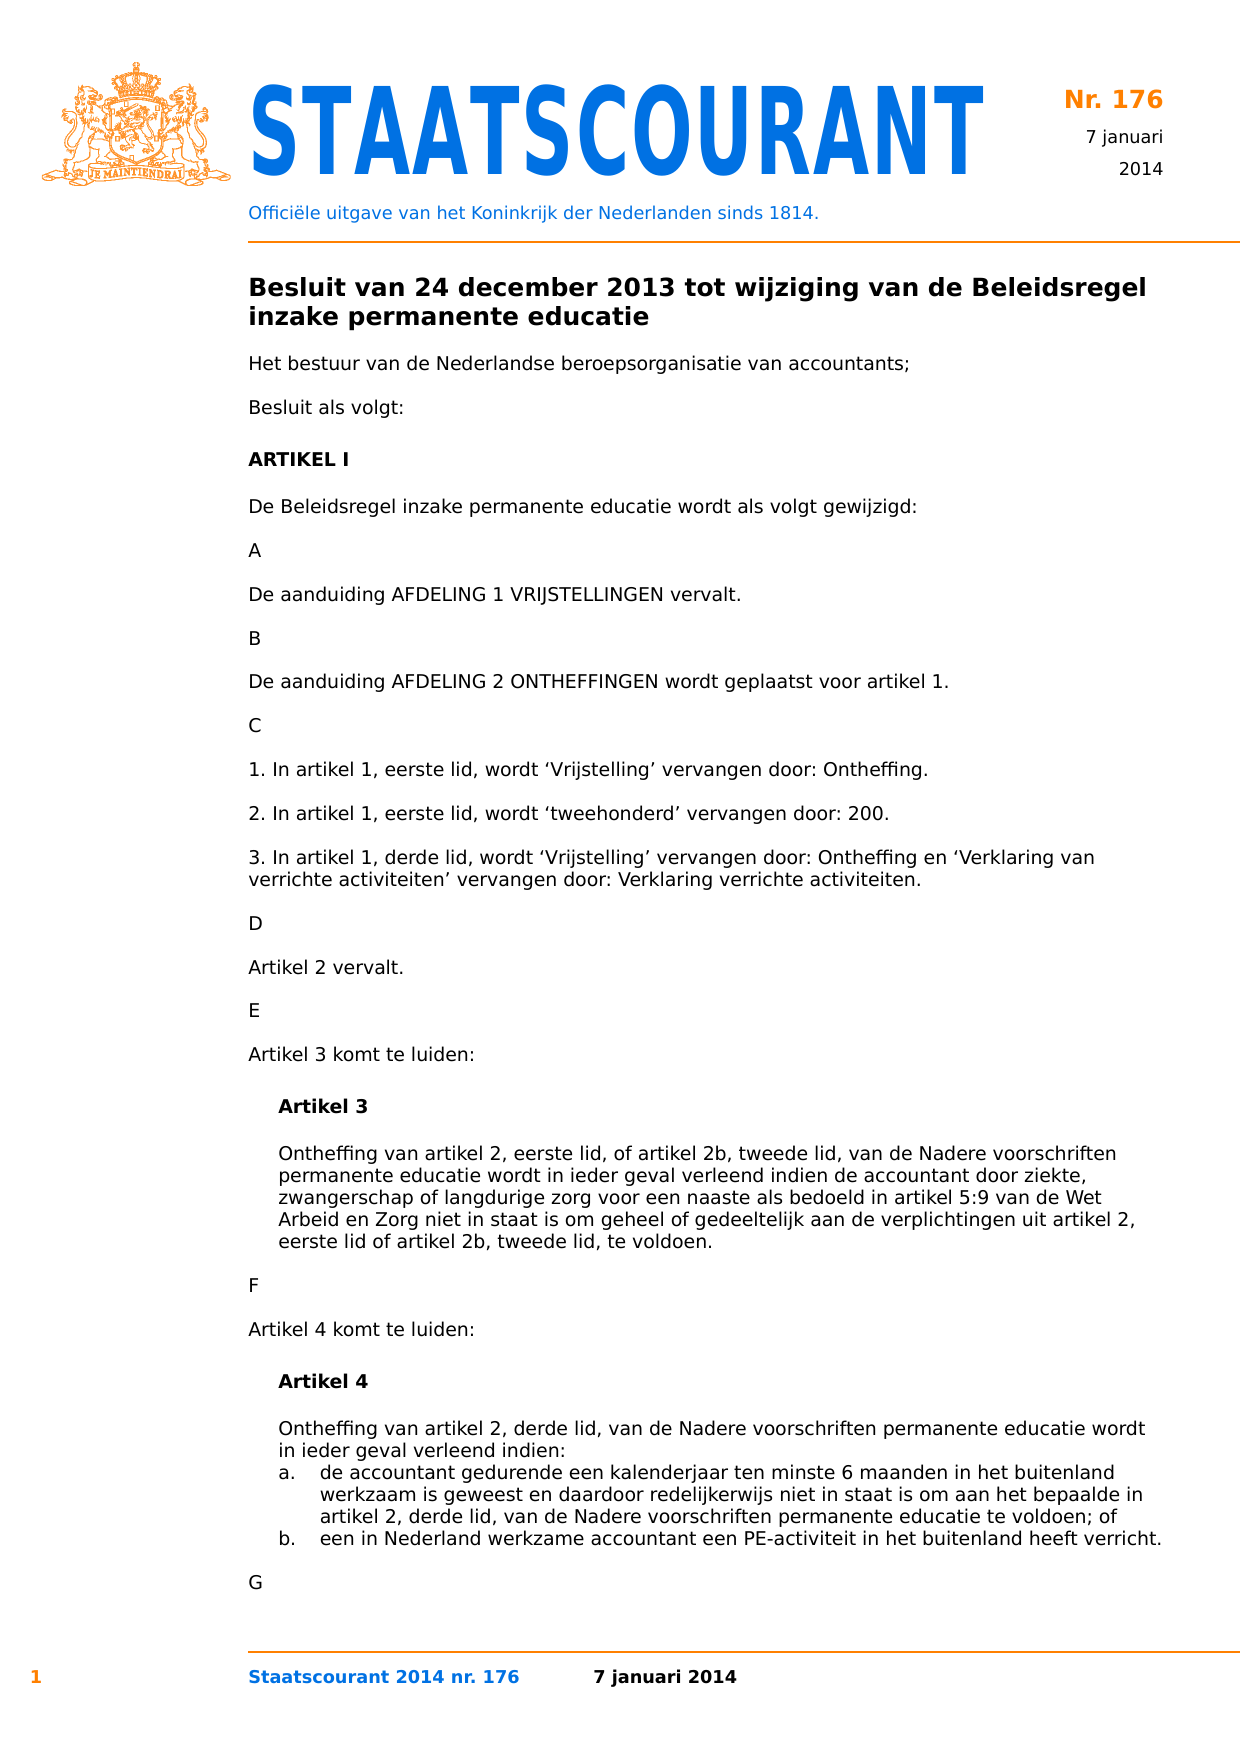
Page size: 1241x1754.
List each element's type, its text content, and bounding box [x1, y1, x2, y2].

table_header Nr. 176 [998, 62, 1240, 121]
text F [248, 1275, 1163, 1297]
text Het bestuur van de Nederlandse beroepsorganisatie van accountants; [248, 353, 1163, 375]
table_cell Officiële uitgave van het Koninkrijk der Nederlanden sinds 1814. [248, 203, 1240, 241]
text Ontheffing van artikel 2, derde lid, van de Nadere voorschriften permanente educatie wordt in ieder geval verleend indien: [278, 1418, 1163, 1462]
text Ontheffing van artikel 2, eerste lid, of artikel 2b, tweede lid, van de Nadere voorschriften permanente educatie wordt in ieder geval verleend indien de accountant door ziekte, zwangerschap of langdurige zorg voor een naaste als bedoeld in artikel 5:9 van de Wet Arbeid en Zorg niet in staat is om geheel of gedeeltelijk aan de verplichtingen uit artikel 2, eerste lid of artikel 2b, tweede lid, te voldoen. [278, 1143, 1163, 1253]
text E [248, 1000, 1163, 1022]
text G [248, 1572, 1163, 1593]
subtitle Artikel 3 [278, 1096, 1163, 1118]
text a. de accountant gedurende een kalenderjaar ten minste 6 maanden in het buitenland werkzaam is geweest en daardoor redelijkerwijs niet in staat is om aan het bepaalde in artikel 2, derde lid, van de Nadere voorschriften permanente educatie te voldoen; of [278, 1462, 1163, 1528]
subtitle ARTIKEL I [248, 449, 1163, 471]
text D [248, 913, 1163, 935]
table_header [25, 62, 248, 241]
text De aanduiding AFDELING 2 ONTHEFFINGEN wordt geplaatst voor artikel 1. [248, 671, 1163, 693]
subtitle Besluit van 24 december 2013 tot wijziging van de Beleidsregel inzake permanente educatie [248, 273, 1163, 331]
text b. een in Nederland werkzame accountant een PE-activiteit in het buitenland heeft verricht. [278, 1528, 1163, 1550]
subtitle Artikel 4 [278, 1371, 1163, 1393]
text De aanduiding AFDELING 1 VRIJSTELLINGEN vervalt. [248, 584, 1163, 606]
text 3. In artikel 1, derde lid, wordt ‘Vrijstelling’ vervangen door: Ontheffing en ‘Verklaring van verrichte activiteiten’ vervangen door: Verklaring verrichte activiteiten. [248, 847, 1163, 891]
table_cell 7 januari [998, 121, 1240, 153]
text C [248, 715, 1163, 737]
text De Beleidsregel inzake permanente educatie wordt als volgt gewijzigd: [248, 496, 1163, 518]
table_header STAATSCOURANT [248, 62, 998, 203]
table_cell 2014 [998, 153, 1240, 203]
text A [248, 540, 1163, 562]
picture [41, 62, 231, 186]
text 1. In artikel 1, eerste lid, wordt ‘Vrijstelling’ vervangen door: Ontheffing. [248, 759, 1163, 781]
text Artikel 4 komt te luiden: [248, 1319, 1163, 1341]
text B [248, 628, 1163, 649]
text Artikel 2 vervalt. [248, 957, 1163, 978]
text Artikel 3 komt te luiden: [248, 1044, 1163, 1066]
text 2. In artikel 1, eerste lid, wordt ‘tweehonderd’ vervangen door: 200. [248, 803, 1163, 825]
text Besluit als volgt: [248, 397, 1163, 419]
